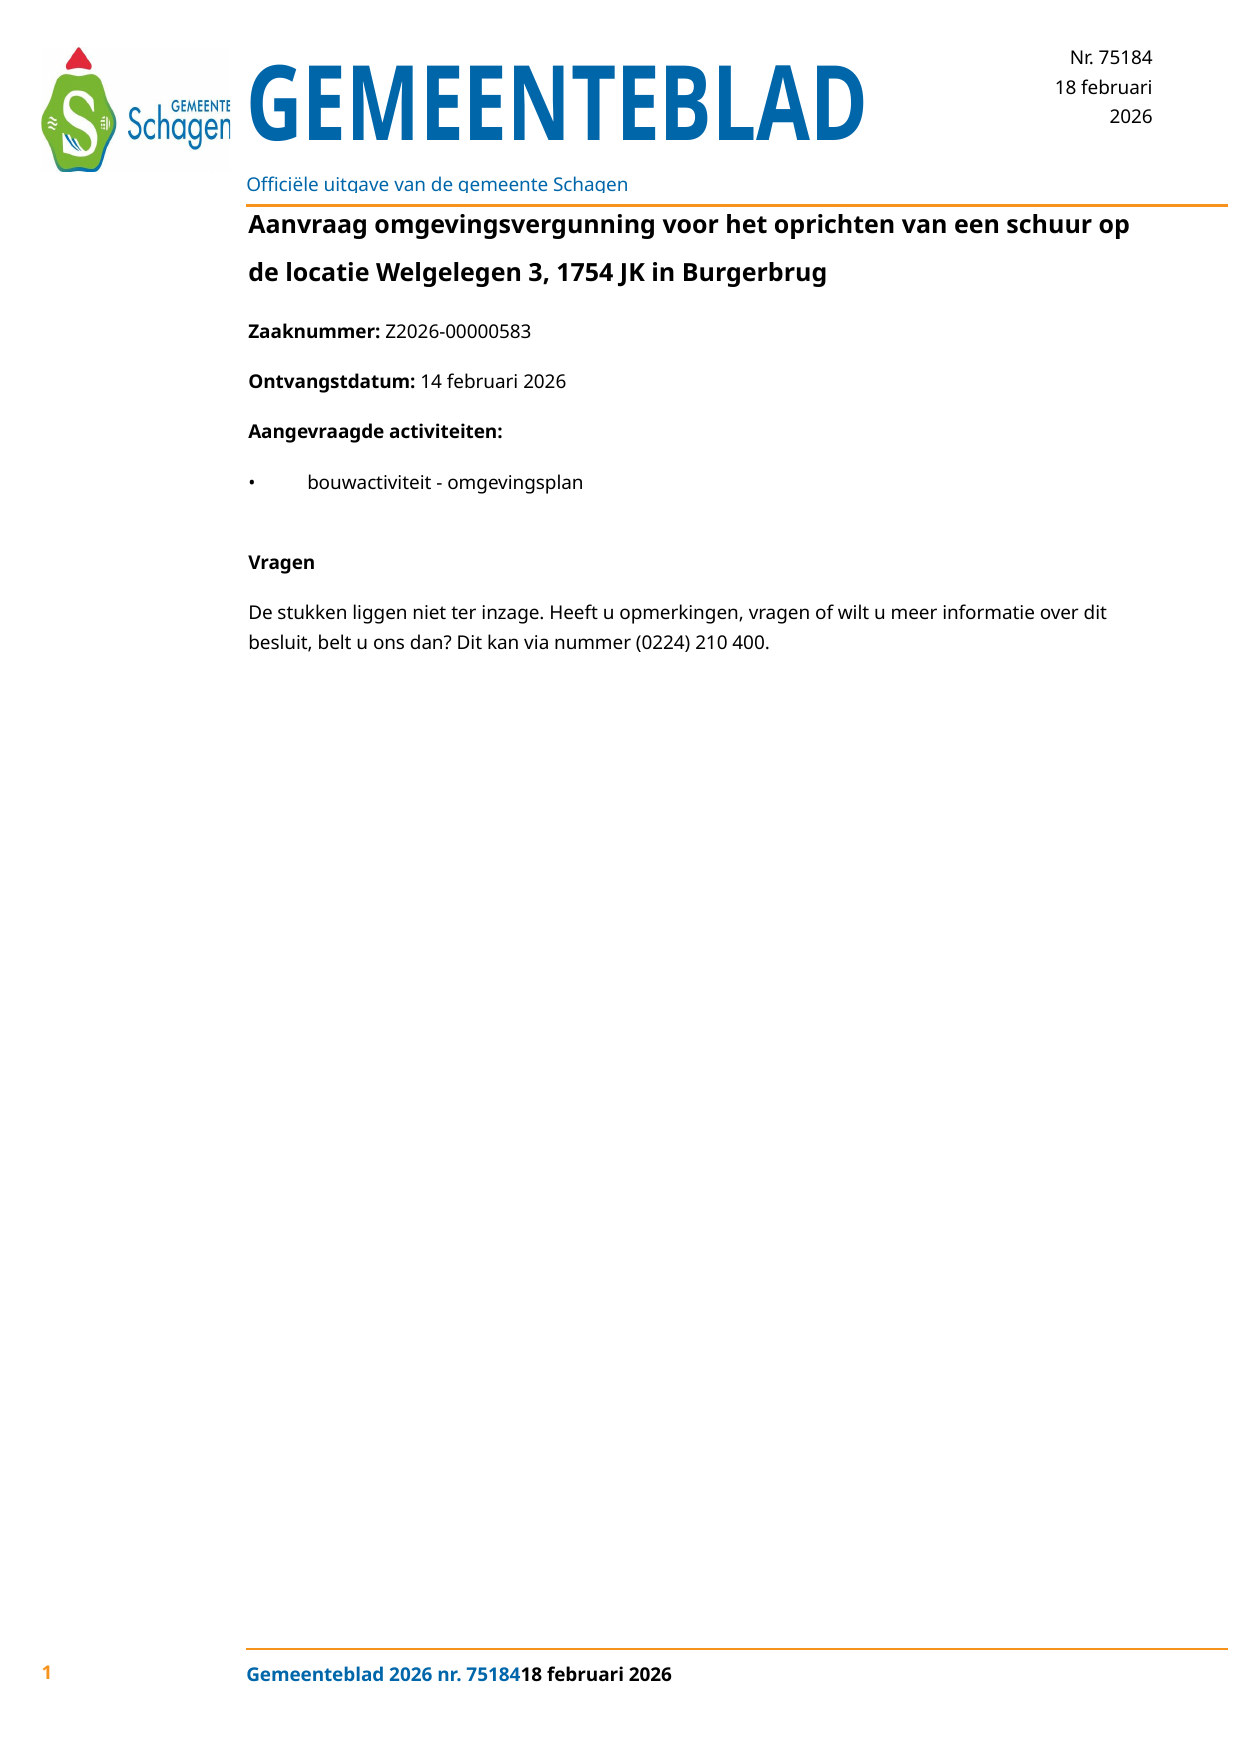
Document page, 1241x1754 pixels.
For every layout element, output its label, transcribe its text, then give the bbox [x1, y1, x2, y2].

text Ontvangstdatum: 14 februari 2026 [248, 368, 1152, 394]
text Zaaknummer: Z2026-00000583 [248, 318, 1152, 344]
list bouwactiviteit - omgevingsplan [248, 469, 1152, 495]
picture [41, 47, 231, 172]
text Vragen [248, 549, 1152, 575]
text Aangevraagde activiteiten: [248, 419, 1152, 444]
text De stukken liggen niet ter inzage. Heeft u opmerkingen, vragen of wilt u meer informatie over dit besluit, belt u ons dan? Dit kan via nummer (0224) 210 400. [248, 599, 1152, 655]
text Aanvraag omgevingsvergunning voor het oprichten van een schuur op de locatie Welgelegen 3, 1754 JK in Burgerbrug [248, 207, 1152, 288]
